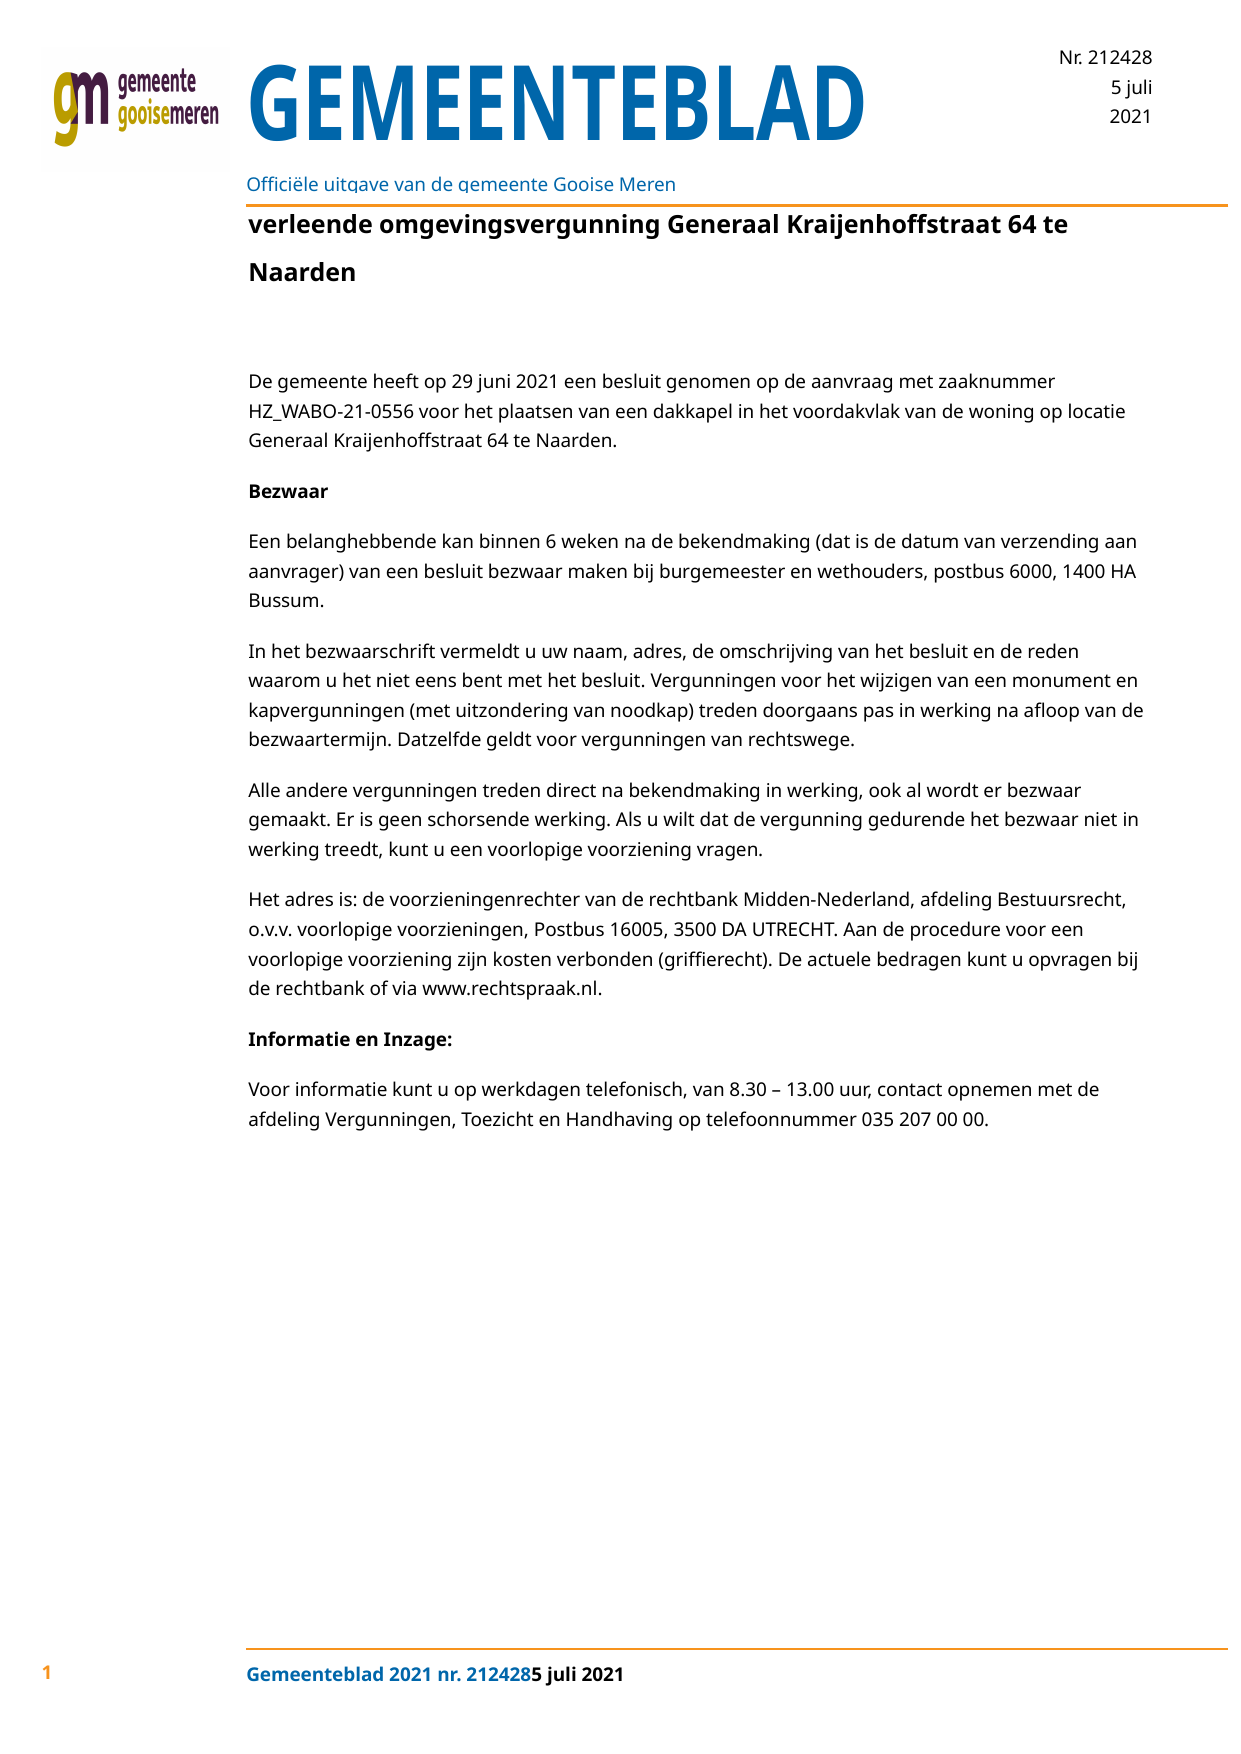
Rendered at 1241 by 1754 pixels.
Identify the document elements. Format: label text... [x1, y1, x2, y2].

text verleende omgevingsvergunning Generaal Kraijenhoffstraat 64 te Naarden [248, 207, 1152, 288]
text In het bezwaarschrift vermeldt u uw naam, adres, de omschrijving van het besluit en de reden waarom u het niet eens bent met het besluit. Vergunningen voor het wijzigen van een monument en kapvergunningen (met uitzondering van noodkap) treden doorgaans pas in werking na afloop van de bezwaartermijn. Datzelfde geldt voor vergunningen van rechtswege. [248, 638, 1152, 752]
text Informatie en Inzage: [248, 1026, 1152, 1052]
picture [41, 47, 231, 172]
text Bezwaar [248, 478, 1152, 504]
text Het adres is: de voorzieningenrechter van de rechtbank Midden-Nederland, afdeling Bestuursrecht, o.v.v. voorlopige voorzieningen, Postbus 16005, 3500 DA UTRECHT. Aan de procedure voor een voorlopige voorziening zijn kosten verbonden (griffierecht). De actuele bedragen kunt u opvragen bij de rechtbank of via www.rechtspraak.nl. [248, 887, 1152, 1001]
text Een belanghebbende kan binnen 6 weken na de bekendmaking (dat is de datum van verzending aan aanvrager) van een besluit bezwaar maken bij burgemeester en wethouders, postbus 6000, 1400 HA Bussum. [248, 528, 1152, 613]
text De gemeente heeft op 29 juni 2021 een besluit genomen op de aanvraag met zaaknummer HZ_WABO-21-0556 voor het plaatsen van een dakkapel in het voordakvlak van de woning op locatie Generaal Kraijenhoffstraat 64 te Naarden. [248, 368, 1152, 453]
text Voor informatie kunt u op werkdagen telefonisch, van 8.30 – 13.00 uur, contact opnemen met de afdeling Vergunningen, Toezicht en Handhaving op telefoonnummer 035 207 00 00. [248, 1076, 1152, 1132]
text Alle andere vergunningen treden direct na bekendmaking in werking, ook al wordt er bezwaar gemaakt. Er is geen schorsende werking. Als u wilt dat de vergunning gedurende het bezwaar niet in werking treedt, kunt u een voorlopige voorziening vragen. [248, 777, 1152, 862]
